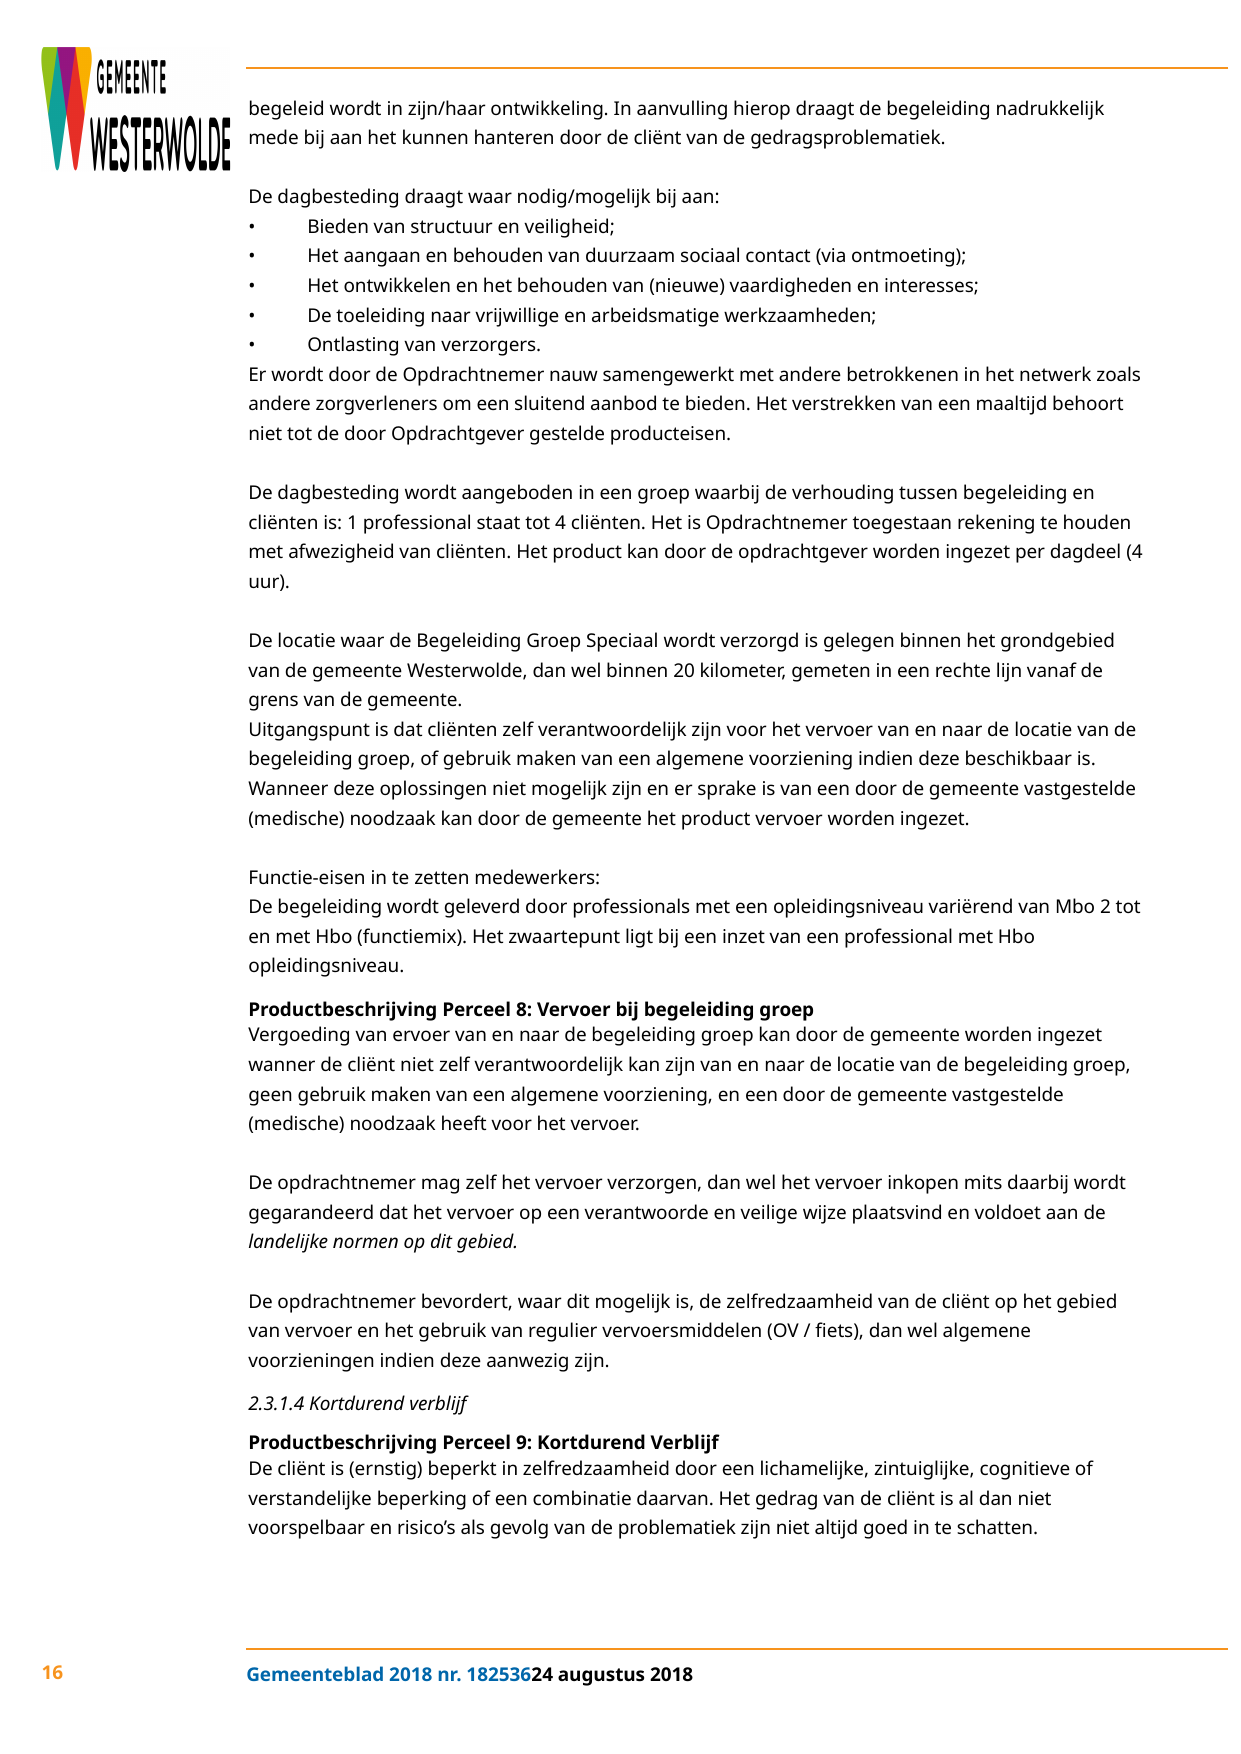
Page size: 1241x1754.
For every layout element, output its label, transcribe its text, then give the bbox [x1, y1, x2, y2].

text De dagbesteding wordt aangeboden in een groep waarbij de verhouding tussen begeleiding en cliënten is: 1 professional staat tot 4 cliënten. Het is Opdrachtnemer toegestaan rekening te houden met afwezigheid van cliënten. Het product kan door de opdrachtgever worden ingezet per dagdeel (4 uur). [248, 479, 1152, 594]
list Het aangaan en behouden van duurzaam sociaal contact (via ontmoeting); [248, 243, 1152, 268]
text Uitgangspunt is dat cliënten zelf verantwoordelijk zijn voor het vervoer van en naar de locatie van de begeleiding groep, of gebruik maken van een algemene voorziening indien deze beschikbaar is. Wanneer deze oplossingen niet mogelijk zijn en er sprake is van een door de gemeente vastgestelde (medische) noodzaak kan door de gemeente het product vervoer worden ingezet. [248, 716, 1152, 831]
text De dagbesteding draagt waar nodig/mogelijk bij aan: [248, 183, 1152, 209]
text De opdrachtnemer bevordert, waar dit mogelijk is, de zelfredzaamheid van de cliënt op het gebied van vervoer en het gebruik van regulier vervoersmiddelen (OV / fiets), dan wel algemene voorzieningen indien deze aanwezig zijn. [248, 1288, 1152, 1373]
text Er wordt door de Opdrachtnemer nauw samengewerkt met andere betrokkenen in het netwerk zoals andere zorgverleners om een sluitend aanbod te bieden. Het verstrekken van een maaltijd behoort niet tot de door Opdrachtgever gestelde producteisen. [248, 361, 1152, 446]
list Bieden van structuur en veiligheid; [248, 213, 1152, 239]
text 2.3.1.4 Kortdurend verblijf [248, 1390, 1152, 1416]
text De opdrachtnemer mag zelf het vervoer verzorgen, dan wel het vervoer inkopen mits daarbij wordt gegarandeerd dat het vervoer op een verantwoorde en veilige wijze plaatsvind en voldoet aan de landelijke normen op dit gebied. [248, 1169, 1152, 1254]
text De locatie waar de Begeleiding Groep Speciaal wordt verzorgd is gelegen binnen het grondgebied van de gemeente Westerwolde, dan wel binnen 20 kilometer, gemeten in een rechte lijn vanaf de grens van de gemeente. [248, 627, 1152, 712]
text De cliënt is (ernstig) beperkt in zelfredzaamheid door een lichamelijke, zintuiglijke, cognitieve of verstandelijke beperking of een combinatie daarvan. Het gedrag van de cliënt is al dan niet voorspelbaar en risico’s als gevolg van de problematiek zijn niet altijd goed in te schatten. [248, 1455, 1152, 1540]
text De begeleiding wordt geleverd door professionals met een opleidingsniveau variërend van Mbo 2 tot en met Hbo (functiemix). Het zwaartepunt ligt bij een inzet van een professional met Hbo opleidingsniveau. [248, 893, 1152, 978]
text Productbeschrijving Perceel 9: Kortdurend Verblijf [248, 1429, 1152, 1455]
text Productbeschrijving Perceel 8: Vervoer bij begeleiding groep [248, 996, 1152, 1022]
picture [41, 47, 231, 172]
text Vergoeding van ervoer van en naar de begeleiding groep kan door de gemeente worden ingezet wanner de cliënt niet zelf verantwoordelijk kan zijn van en naar de locatie van de begeleiding groep, geen gebruik maken van een algemene voorziening, en een door de gemeente vastgestelde (medische) noodzaak heeft voor het vervoer. [248, 1022, 1152, 1136]
list Het ontwikkelen en het behouden van (nieuwe) vaardigheden en interesses; [248, 272, 1152, 298]
list Ontlasting van verzorgers. [248, 331, 1152, 357]
text Functie-eisen in te zetten medewerkers: [248, 864, 1152, 890]
list De toeleiding naar vrijwillige en arbeidsmatige werkzaamheden; [248, 302, 1152, 328]
text begeleid wordt in zijn/haar ontwikkeling. In aanvulling hierop draagt de begeleiding nadrukkelijk mede bij aan het kunnen hanteren door de cliënt van de gedragsproblematiek. [248, 95, 1152, 150]
